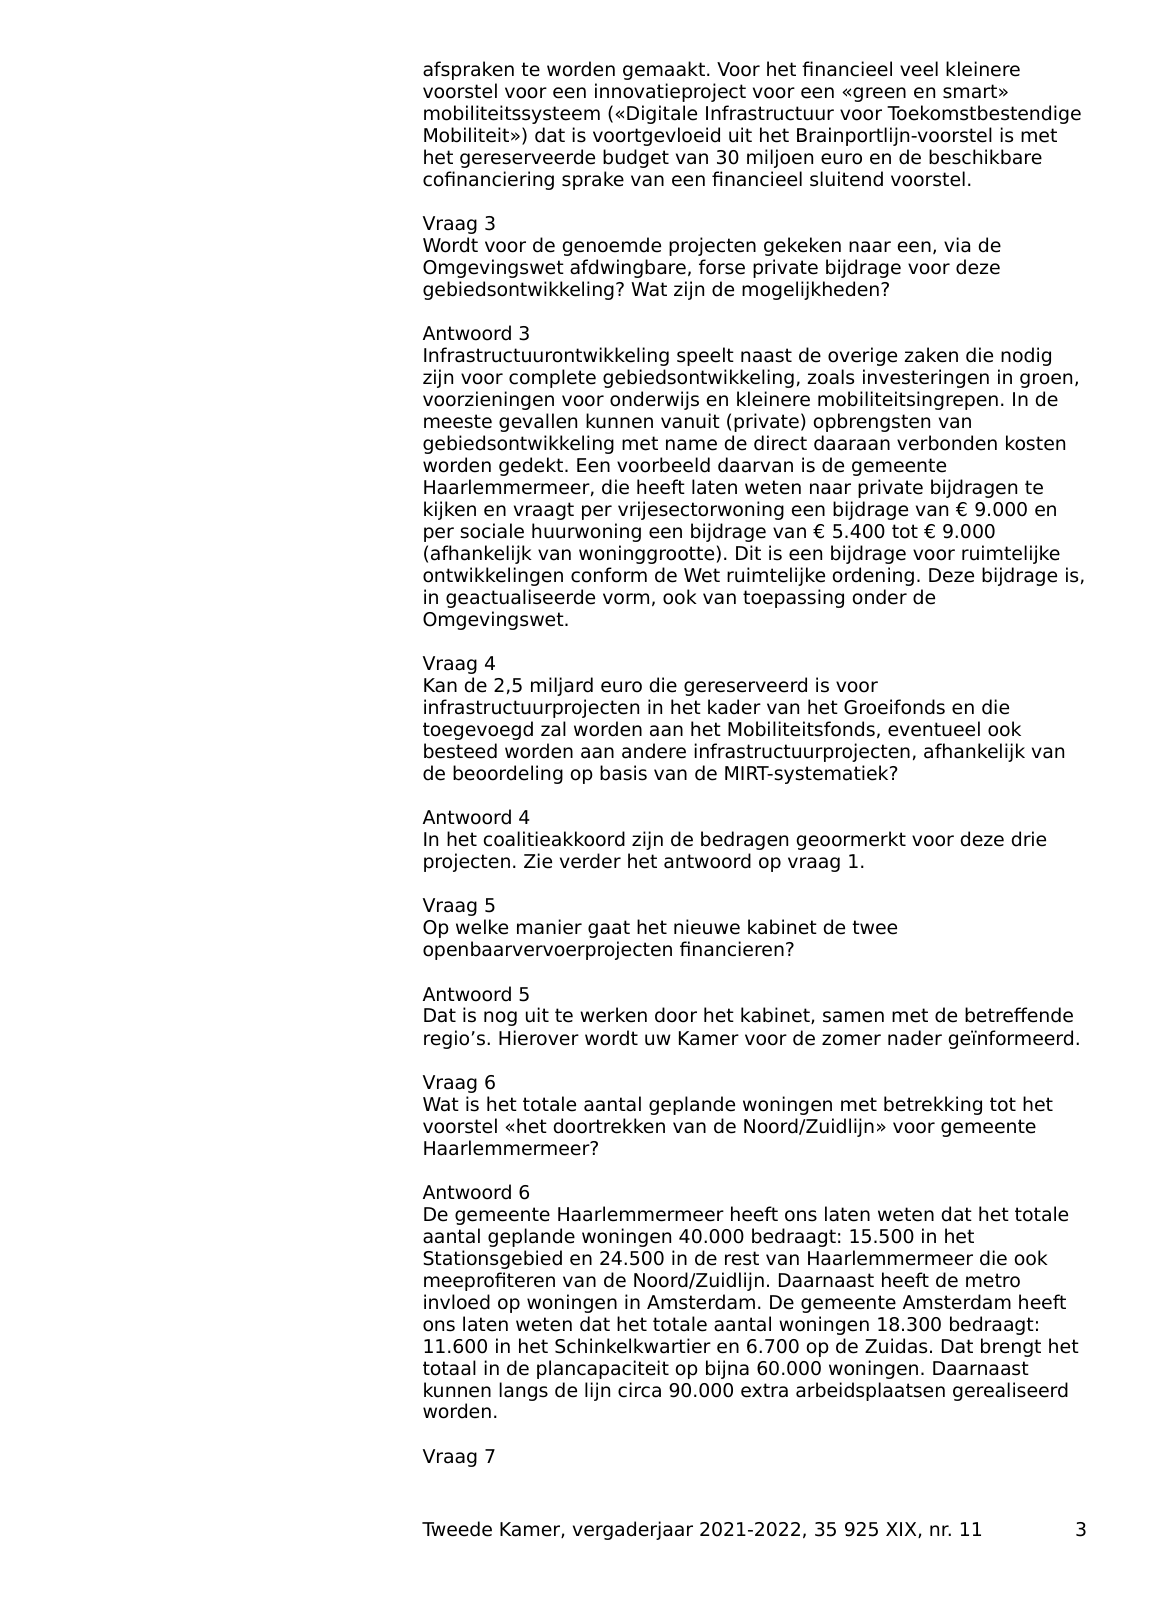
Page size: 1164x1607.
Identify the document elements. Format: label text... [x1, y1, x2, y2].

text Antwoord 5 [422, 983, 1087, 1005]
text Antwoord 4 [422, 807, 1087, 829]
text Vraag 4 [422, 653, 1087, 675]
text Kan de 2,5 miljard euro die gereserveerd is voor infrastructuurprojecten in het kader van het Groeifonds en die toegevoegd zal worden aan het Mobiliteitsfonds, eventueel ook besteed worden aan andere infrastructuurprojecten, afhankelijk van de beoordeling op basis van de MIRT-systematiek? [422, 675, 1087, 785]
text afspraken te worden gemaakt. Voor het financieel veel kleinere voorstel voor een innovatieproject voor een «green en smart» mobiliteitssysteem («Digitale Infrastructuur voor Toekomstbestendige Mobiliteit») dat is voortgevloeid uit het Brainportlijn-voorstel is met het gereserveerde budget van 30 miljoen euro en de beschikbare cofinanciering sprake van een financieel sluitend voorstel. [422, 59, 1087, 191]
text Vraag 3 [422, 213, 1087, 235]
text Infrastructuurontwikkeling speelt naast de overige zaken die nodig zijn voor complete gebiedsontwikkeling, zoals investeringen in groen, voorzieningen voor onderwijs en kleinere mobiliteitsingrepen. In de meeste gevallen kunnen vanuit (private) opbrengsten van gebiedsontwikkeling met name de direct daaraan verbonden kosten worden gedekt. Een voorbeeld daarvan is de gemeente Haarlemmermeer, die heeft laten weten naar private bijdragen te kijken en vraagt per vrijesectorwoning een bijdrage van € 9.000 en per sociale huurwoning een bijdrage van € 5.400 tot € 9.000 (afhankelijk van woninggrootte). Dit is een bijdrage voor ruimtelijke ontwikkelingen conform de Wet ruimtelijke ordening. Deze bijdrage is, in geactualiseerde vorm, ook van toepassing onder de Omgevingswet. [422, 345, 1087, 631]
text Wat is het totale aantal geplande woningen met betrekking tot het voorstel «het doortrekken van de Noord/Zuidlijn» voor gemeente Haarlemmermeer? [422, 1093, 1087, 1159]
text Antwoord 6 [422, 1182, 1087, 1204]
text Dat is nog uit te werken door het kabinet, samen met de betreffende regio’s. Hierover wordt uw Kamer voor de zomer nader geïnformeerd. [422, 1005, 1087, 1049]
text In het coalitieakkoord zijn de bedragen geoormerkt voor deze drie projecten. Zie verder het antwoord op vraag 1. [422, 829, 1087, 873]
text Vraag 5 [422, 895, 1087, 917]
text Vraag 7 [422, 1446, 1087, 1468]
text Wordt voor de genoemde projecten gekeken naar een, via de Omgevingswet afdwingbare, forse private bijdrage voor deze gebiedsontwikkeling? Wat zijn de mogelijkheden? [422, 235, 1087, 301]
text Antwoord 3 [422, 323, 1087, 345]
text Op welke manier gaat het nieuwe kabinet de twee openbaarvervoerprojecten financieren? [422, 917, 1087, 961]
text De gemeente Haarlemmermeer heeft ons laten weten dat het totale aantal geplande woningen 40.000 bedraagt: 15.500 in het Stationsgebied en 24.500 in de rest van Haarlemmermeer die ook meeprofiteren van de Noord/Zuidlijn. Daarnaast heeft de metro invloed op woningen in Amsterdam. De gemeente Amsterdam heeft ons laten weten dat het totale aantal woningen 18.300 bedraagt: 11.600 in het Schinkelkwartier en 6.700 op de Zuidas. Dat brengt het totaal in de plancapaciteit op bijna 60.000 woningen. Daarnaast kunnen langs de lijn circa 90.000 extra arbeidsplaatsen gerealiseerd worden. [422, 1204, 1087, 1423]
text Vraag 6 [422, 1072, 1087, 1093]
